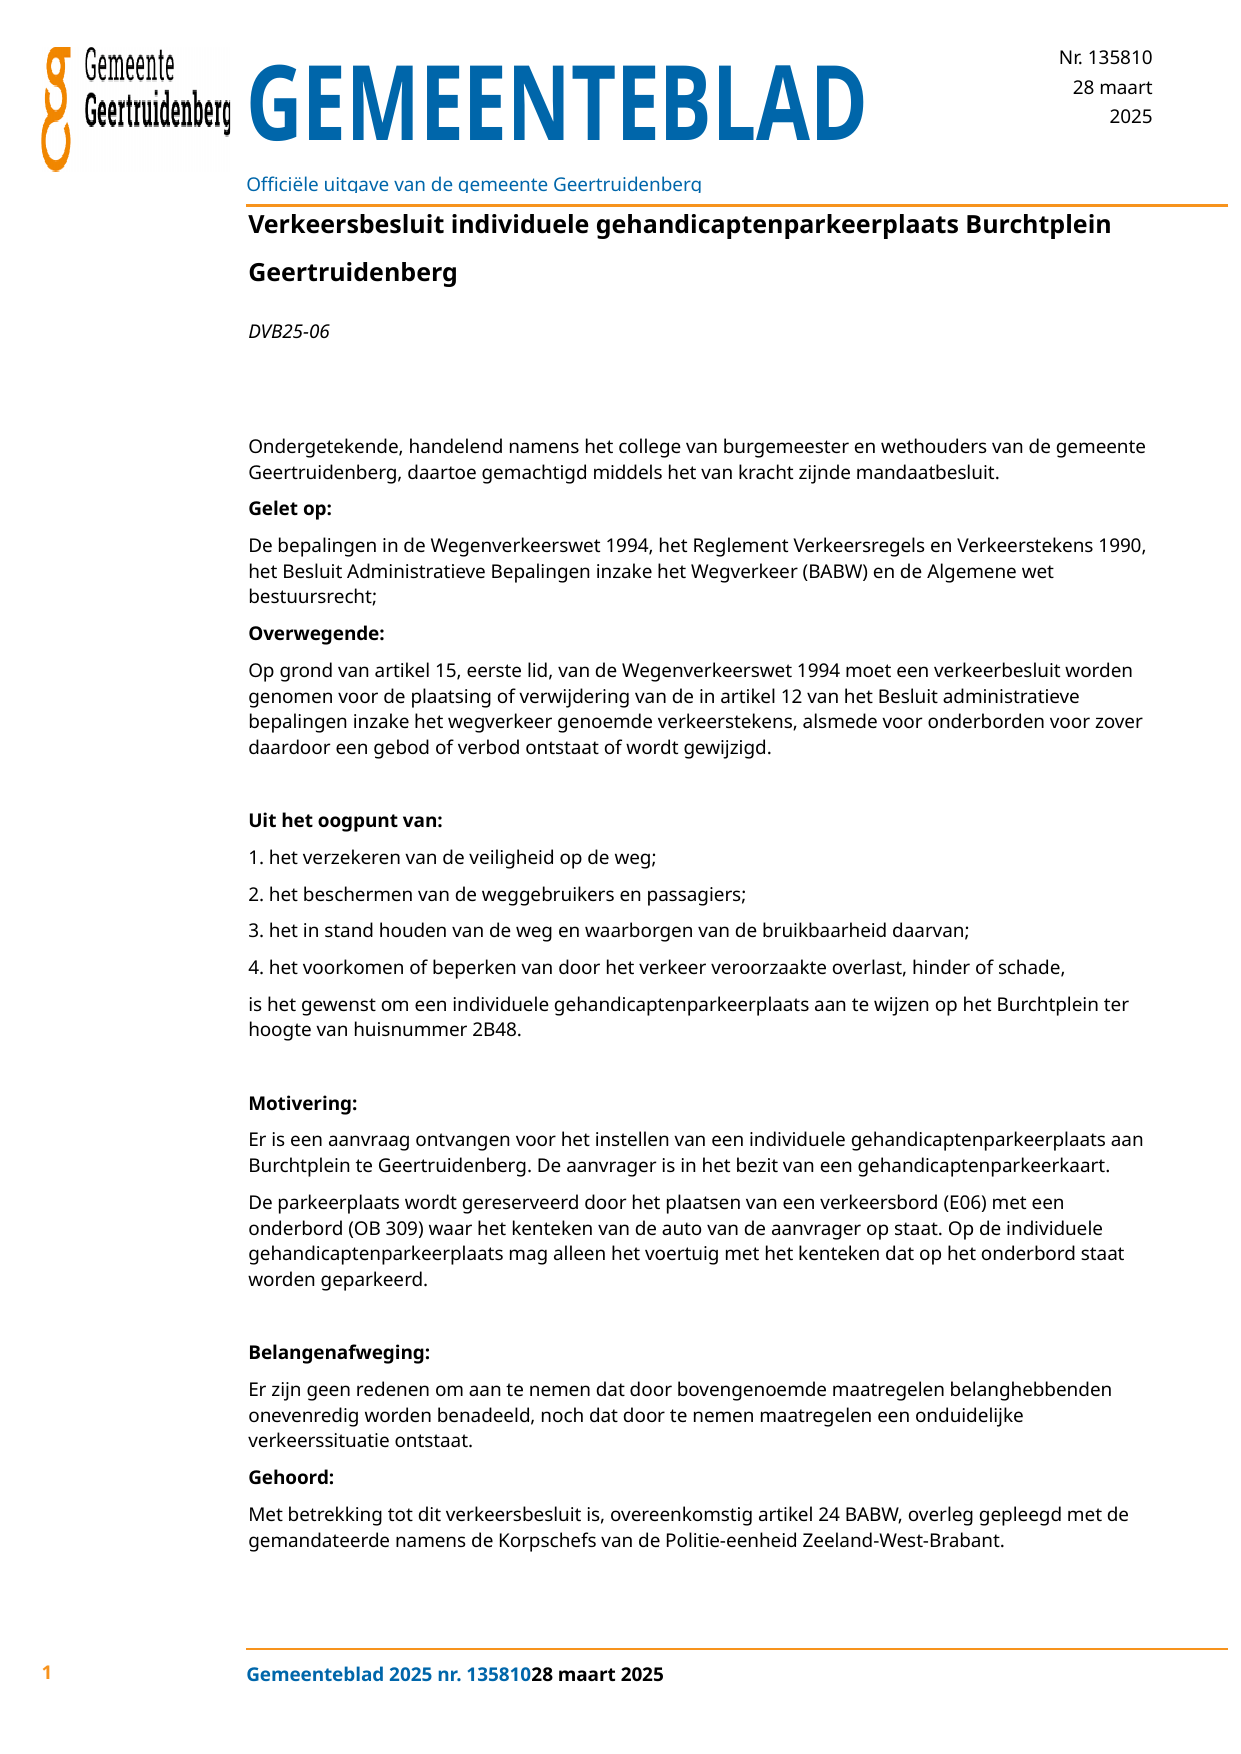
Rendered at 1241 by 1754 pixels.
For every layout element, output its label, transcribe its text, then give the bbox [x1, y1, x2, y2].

text Gelet op: [248, 496, 1152, 521]
text Met betrekking tot dit verkeersbesluit is, overeenkomstig artikel 24 BABW, overleg gepleegd met de gemandateerde namens de Korpschefs van de Politie-eenheid Zeeland-West-Brabant. [248, 1501, 1152, 1552]
text Overwegende: [248, 620, 1152, 646]
text 2. het beschermen van de weggebruikers en passagiers; [248, 881, 1152, 907]
text Gehoord: [248, 1464, 1152, 1490]
text Op grond van artikel 15, eerste lid, van de Wegenverkeerswet 1994 moet een verkeerbesluit worden genomen voor de plaatsing of verwijdering van de in artikel 12 van het Besluit administratieve bepalingen inzake het wegverkeer genoemde verkeerstekens, alsmede voor onderborden voor zover daardoor een gebod of verbod ontstaat of wordt gewijzigd. [248, 657, 1152, 760]
text Motivering: [248, 1090, 1152, 1116]
text Verkeersbesluit individuele gehandicaptenparkeerplaats Burchtplein Geertruidenberg [248, 207, 1152, 288]
text is het gewenst om een individuele gehandicaptenparkeerplaats aan te wijzen op het Burchtplein ter hoogte van huisnummer 2B48. [248, 991, 1152, 1042]
text Belangenafweging: [248, 1339, 1152, 1365]
text 4. het voorkomen of beperken van door het verkeer veroorzaakte overlast, hinder of schade, [248, 954, 1152, 980]
text Uit het oogpunt van: [248, 808, 1152, 833]
picture [41, 47, 231, 172]
text 3. het in stand houden van de weg en waarborgen van de bruikbaarheid daarvan; [248, 918, 1152, 943]
text De parkeerplaats wordt gereserveerd door het plaatsen van een verkeersbord (E06) met een onderbord (OB 309) waar het kenteken van de auto van de aanvrager op staat. Op de individuele gehandicaptenparkeerplaats mag alleen het voertuig met het kenteken dat op het onderbord staat worden geparkeerd. [248, 1189, 1152, 1292]
text Ondergetekende, handelend namens het college van burgemeester en wethouders van de gemeente Geertruidenberg, daartoe gemachtigd middels het van kracht zijnde mandaatbesluit. [248, 433, 1152, 485]
text Er zijn geen redenen om aan te nemen dat door bovengenoemde maatregelen belanghebbenden onevenredig worden benadeeld, noch dat door te nemen maatregelen een onduidelijke verkeerssituatie ontstaat. [248, 1376, 1152, 1453]
text Er is een aanvraag ontvangen voor het instellen van een individuele gehandicaptenparkeerplaats aan Burchtplein te Geertruidenberg. De aanvrager is in het bezit van een gehandicaptenparkeerkaart. [248, 1127, 1152, 1178]
text 1. het verzekeren van de veiligheid op de weg; [248, 844, 1152, 870]
text DVB25-06 [248, 318, 1152, 344]
text De bepalingen in de Wegenverkeerswet 1994, het Reglement Verkeersregels en Verkeerstekens 1990, het Besluit Administratieve Bepalingen inzake het Wegverkeer (BABW) en de Algemene wet bestuursrecht; [248, 532, 1152, 609]
